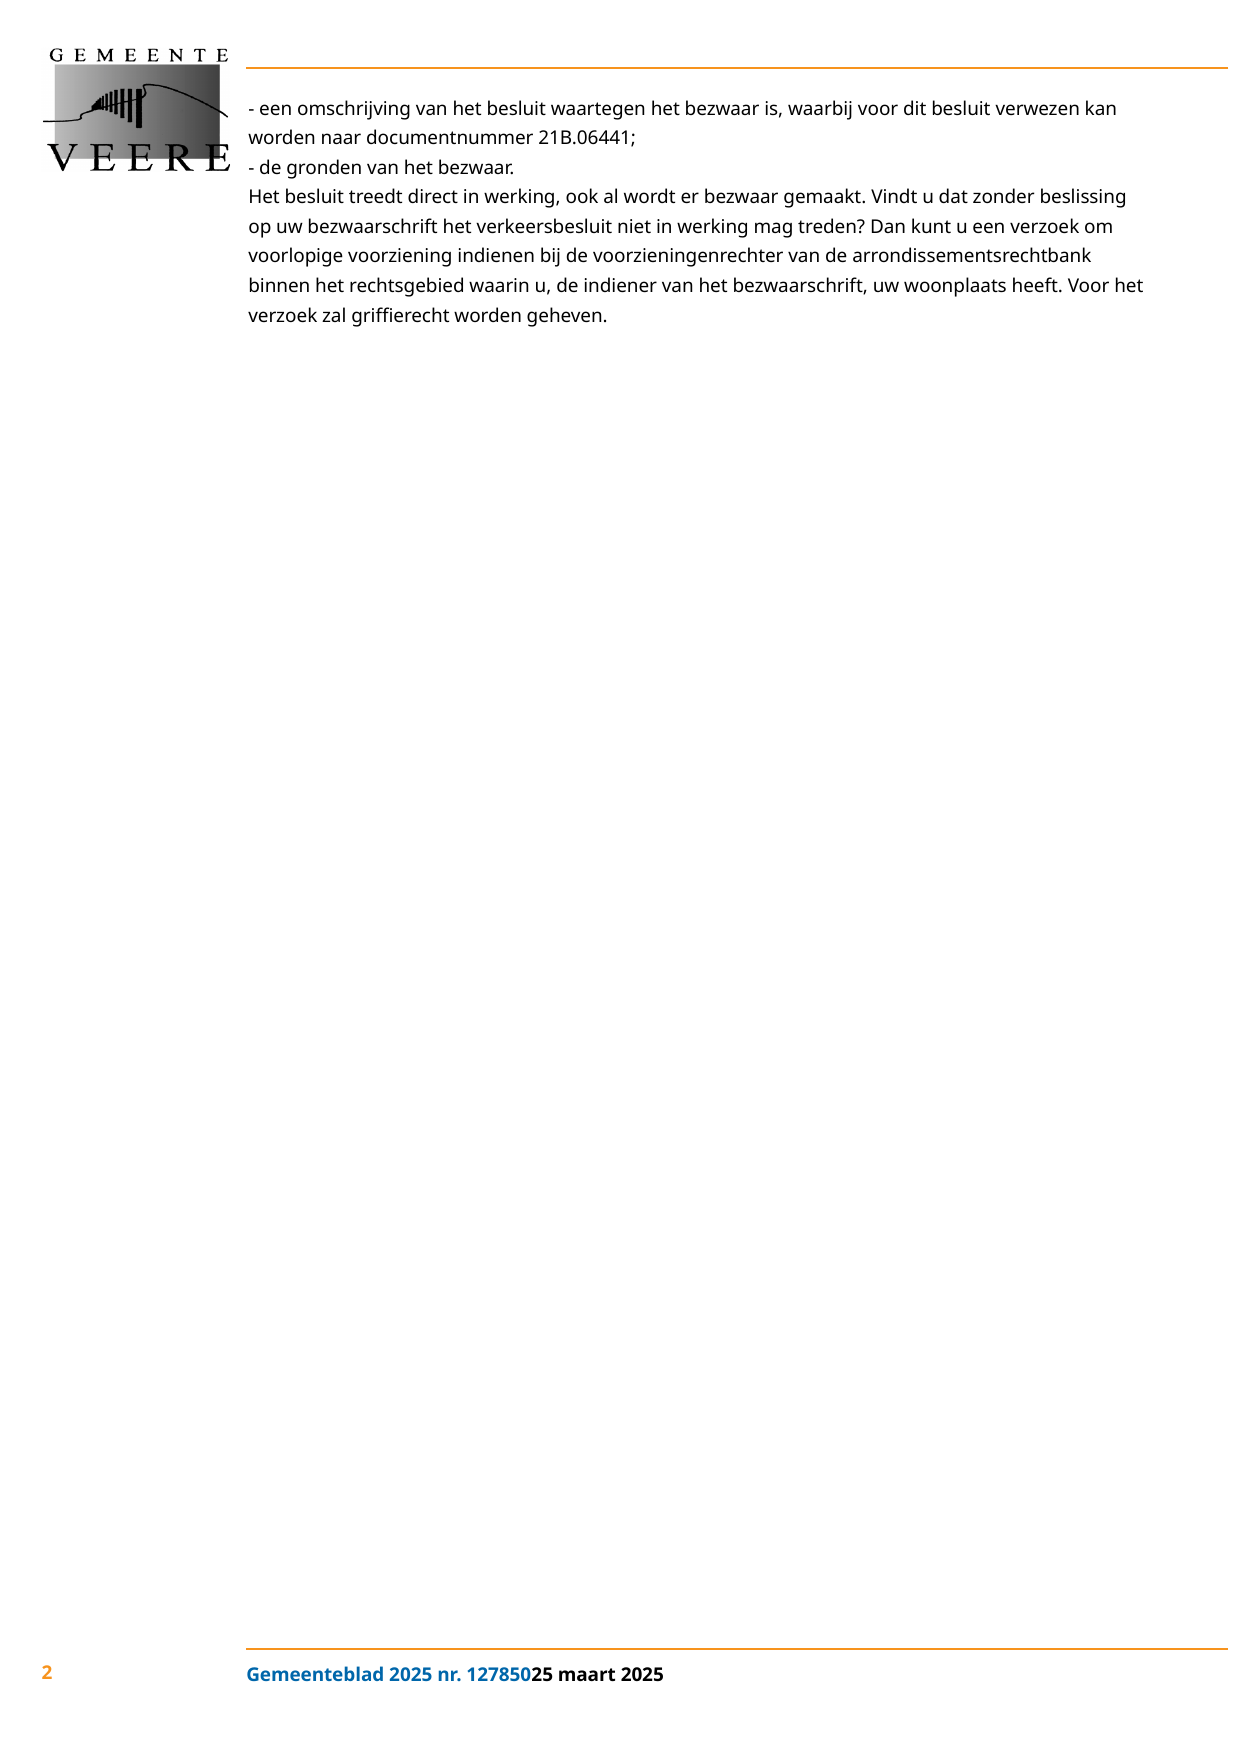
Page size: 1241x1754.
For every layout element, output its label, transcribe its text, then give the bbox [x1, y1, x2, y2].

text Het besluit treedt direct in werking, ook al wordt er bezwaar gemaakt. Vindt u dat zonder beslissing op uw bezwaarschrift het verkeersbesluit niet in werking mag treden? Dan kunt u een verzoek om voorlopige voorziening indienen bij de voorzieningenrechter van de arrondissementsrechtbank binnen het rechtsgebied waarin u, de indiener van het bezwaarschrift, uw woonplaats heeft. Voor het verzoek zal griffierecht worden geheven. [248, 183, 1152, 328]
picture [41, 47, 231, 172]
text - een omschrijving van het besluit waartegen het bezwaar is, waarbij voor dit besluit verwezen kan worden naar documentnummer 21B.06441; [248, 95, 1152, 150]
text - de gronden van het bezwaar. [248, 154, 1152, 180]
